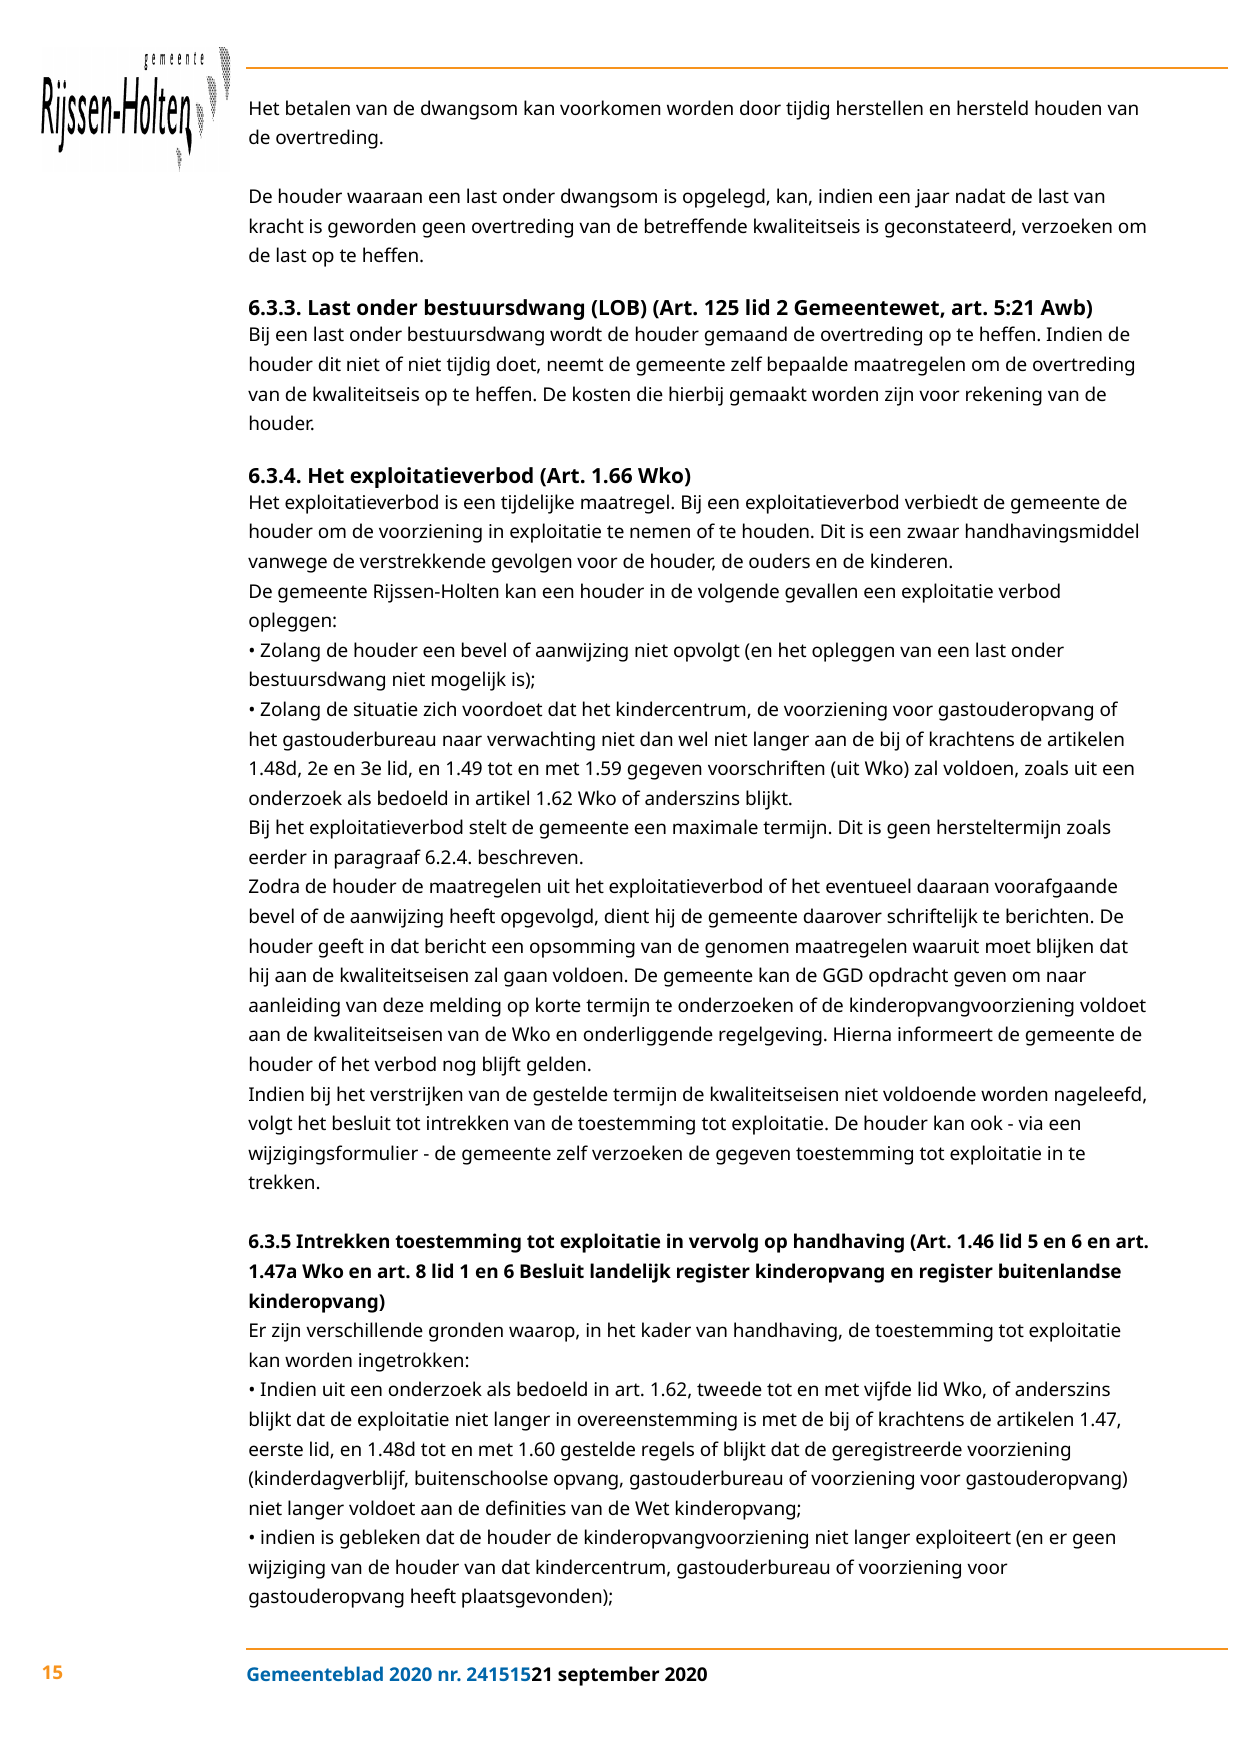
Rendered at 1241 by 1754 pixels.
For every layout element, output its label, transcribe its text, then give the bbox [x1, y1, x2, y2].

text Indien bij het verstrijken van de gestelde termijn de kwaliteitseisen niet voldoende worden nageleefd, volgt het besluit tot intrekken van de toestemming tot exploitatie. De houder kan ook - via een wijzigingsformulier - de gemeente zelf verzoeken de gegeven toestemming tot exploitatie in te trekken. [248, 1081, 1152, 1195]
text De gemeente Rijssen-Holten kan een houder in de volgende gevallen een exploitatie verbod opleggen: [248, 578, 1152, 633]
text • Zolang de houder een bevel of aanwijzing niet opvolgt (en het opleggen van een last onder bestuursdwang niet mogelijk is); [248, 637, 1152, 692]
text Zodra de houder de maatregelen uit het exploitatieverbod of het eventueel daaraan voorafgaande bevel of de aanwijzing heeft opgevolgd, dient hij de gemeente daarover schriftelijk te berichten. De houder geeft in dat bericht een opsomming van de genomen maatregelen waaruit moet blijken dat hij aan de kwaliteitseisen zal gaan voldoen. De gemeente kan de GGD opdracht geven om naar aanleiding van deze melding op korte termijn te onderzoeken of de kinderopvangvoorziening voldoet aan de kwaliteitseisen van de Wko en onderliggende regelgeving. Hierna informeert de gemeente de houder of het verbod nog blijft gelden. [248, 874, 1152, 1077]
text Het betalen van de dwangsom kan voorkomen worden door tijdig herstellen en hersteld houden van de overtreding. [248, 95, 1152, 150]
text • indien is gebleken dat de houder de kinderopvangvoorziening niet langer exploiteert (en er geen wijziging van de houder van dat kindercentrum, gastouderbureau of voorziening voor gastouderopvang heeft plaatsgevonden); [248, 1524, 1152, 1609]
text 6.3.5 Intrekken toestemming tot exploitatie in vervolg op handhaving (Art. 1.46 lid 5 en 6 en art. 1.47a Wko en art. 8 lid 1 en 6 Besluit landelijk register kinderopvang en register buitenlandse kinderopvang) [248, 1229, 1152, 1314]
text Bij een last onder bestuursdwang wordt de houder gemaand de overtreding op te heffen. Indien de houder dit niet of niet tijdig doet, neemt de gemeente zelf bepaalde maatregelen om de overtreding van de kwaliteitseis op te heffen. De kosten die hierbij gemaakt worden zijn voor rekening van de houder. [248, 322, 1152, 436]
text Het exploitatieverbod is een tijdelijke maatregel. Bij een exploitatieverbod verbiedt de gemeente de houder om de voorziening in exploitatie te nemen of te houden. Dit is een zwaar handhavingsmiddel vanwege de verstrekkende gevolgen voor de houder, de ouders en de kinderen. [248, 489, 1152, 574]
text Er zijn verschillende gronden waarop, in het kader van handhaving, de toestemming tot exploitatie kan worden ingetrokken: [248, 1317, 1152, 1373]
text • Indien uit een onderzoek als bedoeld in art. 1.62, tweede tot en met vijfde lid Wko, of anderszins blijkt dat de exploitatie niet langer in overeenstemming is met de bij of krachtens de artikelen 1.47, eerste lid, en 1.48d tot en met 1.60 gestelde regels of blijkt dat de geregistreerde voorziening (kinderdagverblijf, buitenschoolse opvang, gastouderbureau of voorziening voor gastouderopvang) niet langer voldoet aan de definities van de Wet kinderopvang; [248, 1377, 1152, 1521]
picture [41, 47, 231, 172]
text 6.3.4. Het exploitatieverbod (Art. 1.66 Wko) [248, 461, 1152, 489]
text De houder waaraan een last onder dwangsom is opgelegd, kan, indien een jaar nadat de last van kracht is geworden geen overtreding van de betreffende kwaliteitseis is geconstateerd, verzoeken om de last op te heffen. [248, 183, 1152, 268]
text • Zolang de situatie zich voordoet dat het kindercentrum, de voorziening voor gastouderopvang of het gastouderbureau naar verwachting niet dan wel niet langer aan de bij of krachtens de artikelen 1.48d, 2e en 3e lid, en 1.49 tot en met 1.59 gegeven voorschriften (uit Wko) zal voldoen, zoals uit een onderzoek als bedoeld in artikel 1.62 Wko of anderszins blijkt. [248, 696, 1152, 811]
text 6.3.3. Last onder bestuursdwang (LOB) (Art. 125 lid 2 Gemeentewet, art. 5:21 Awb) [248, 293, 1152, 322]
text Bij het exploitatieverbod stelt de gemeente een maximale termijn. Dit is geen hersteltermijn zoals eerder in paragraaf 6.2.4. beschreven. [248, 814, 1152, 870]
